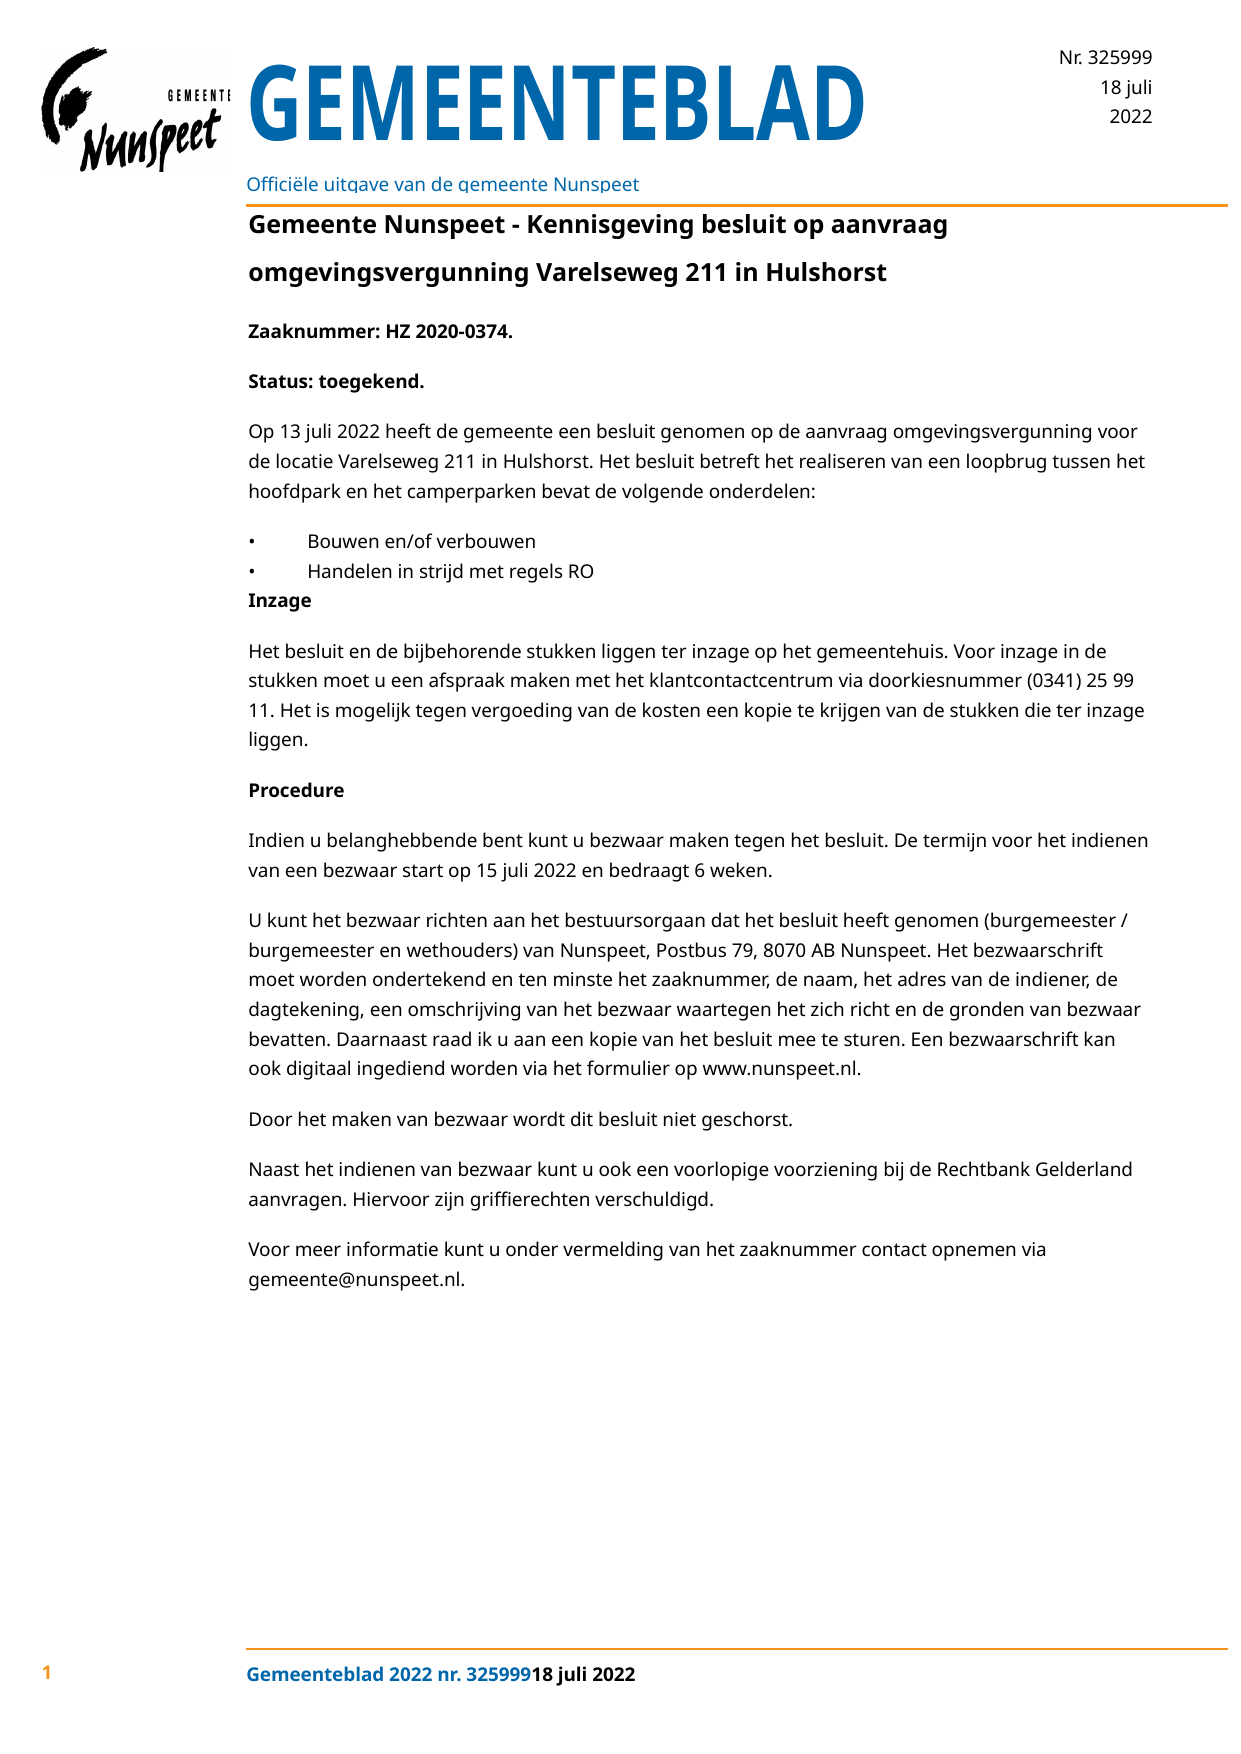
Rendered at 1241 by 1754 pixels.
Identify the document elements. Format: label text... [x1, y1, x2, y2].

text Zaaknummer: HZ 2020-0374. [248, 318, 1152, 344]
text Procedure [248, 777, 1152, 803]
text U kunt het bezwaar richten aan het bestuursorgaan dat het besluit heeft genomen (burgemeester / burgemeester en wethouders) van Nunspeet, Postbus 79, 8070 AB Nunspeet. Het bezwaarschrift moet worden ondertekend en ten minste het zaaknummer, de naam, het adres van de indiener, de dagtekening, een omschrijving van het bezwaar waartegen het zich richt en de gronden van bezwaar bevatten. Daarnaast raad ik u aan een kopie van het besluit mee te sturen. Een bezwaarschrift kan ook digitaal ingediend worden via het formulier op www.nunspeet.nl. [248, 907, 1152, 1081]
text Inzage [248, 587, 1152, 613]
text Naast het indienen van bezwaar kunt u ook een voorlopige voorziening bij de Rechtbank Gelderland aanvragen. Hiervoor zijn griffierechten verschuldigd. [248, 1156, 1152, 1212]
text Op 13 juli 2022 heeft de gemeente een besluit genomen op de aanvraag omgevingsvergunning voor de locatie Varelseweg 211 in Hulshorst. Het besluit betreft het realiseren van een loopbrug tussen het hoofdpark en het camperparken bevat de volgende onderdelen: [248, 419, 1152, 504]
text Het besluit en de bijbehorende stukken liggen ter inzage op het gemeentehuis. Voor inzage in de stukken moet u een afspraak maken met het klantcontactcentrum via doorkiesnummer (0341) 25 99 11. Het is mogelijk tegen vergoeding van de kosten een kopie te krijgen van de stukken die ter inzage liggen. [248, 638, 1152, 752]
list Bouwen en/of verbouwen [248, 528, 1152, 554]
text Status: toegekend. [248, 368, 1152, 394]
text Gemeente Nunspeet - Kennisgeving besluit op aanvraag omgevingsvergunning Varelseweg 211 in Hulshorst [248, 207, 1152, 288]
picture [41, 47, 231, 172]
list Handelen in strijd met regels RO [248, 558, 1152, 584]
text Indien u belanghebbende bent kunt u bezwaar maken tegen het besluit. De termijn voor het indienen van een bezwaar start op 15 juli 2022 en bedraagt 6 weken. [248, 827, 1152, 883]
text Voor meer informatie kunt u onder vermelding van het zaaknummer contact opnemen via gemeente@nunspeet.nl. [248, 1236, 1152, 1292]
text Door het maken van bezwaar wordt dit besluit niet geschorst. [248, 1106, 1152, 1132]
